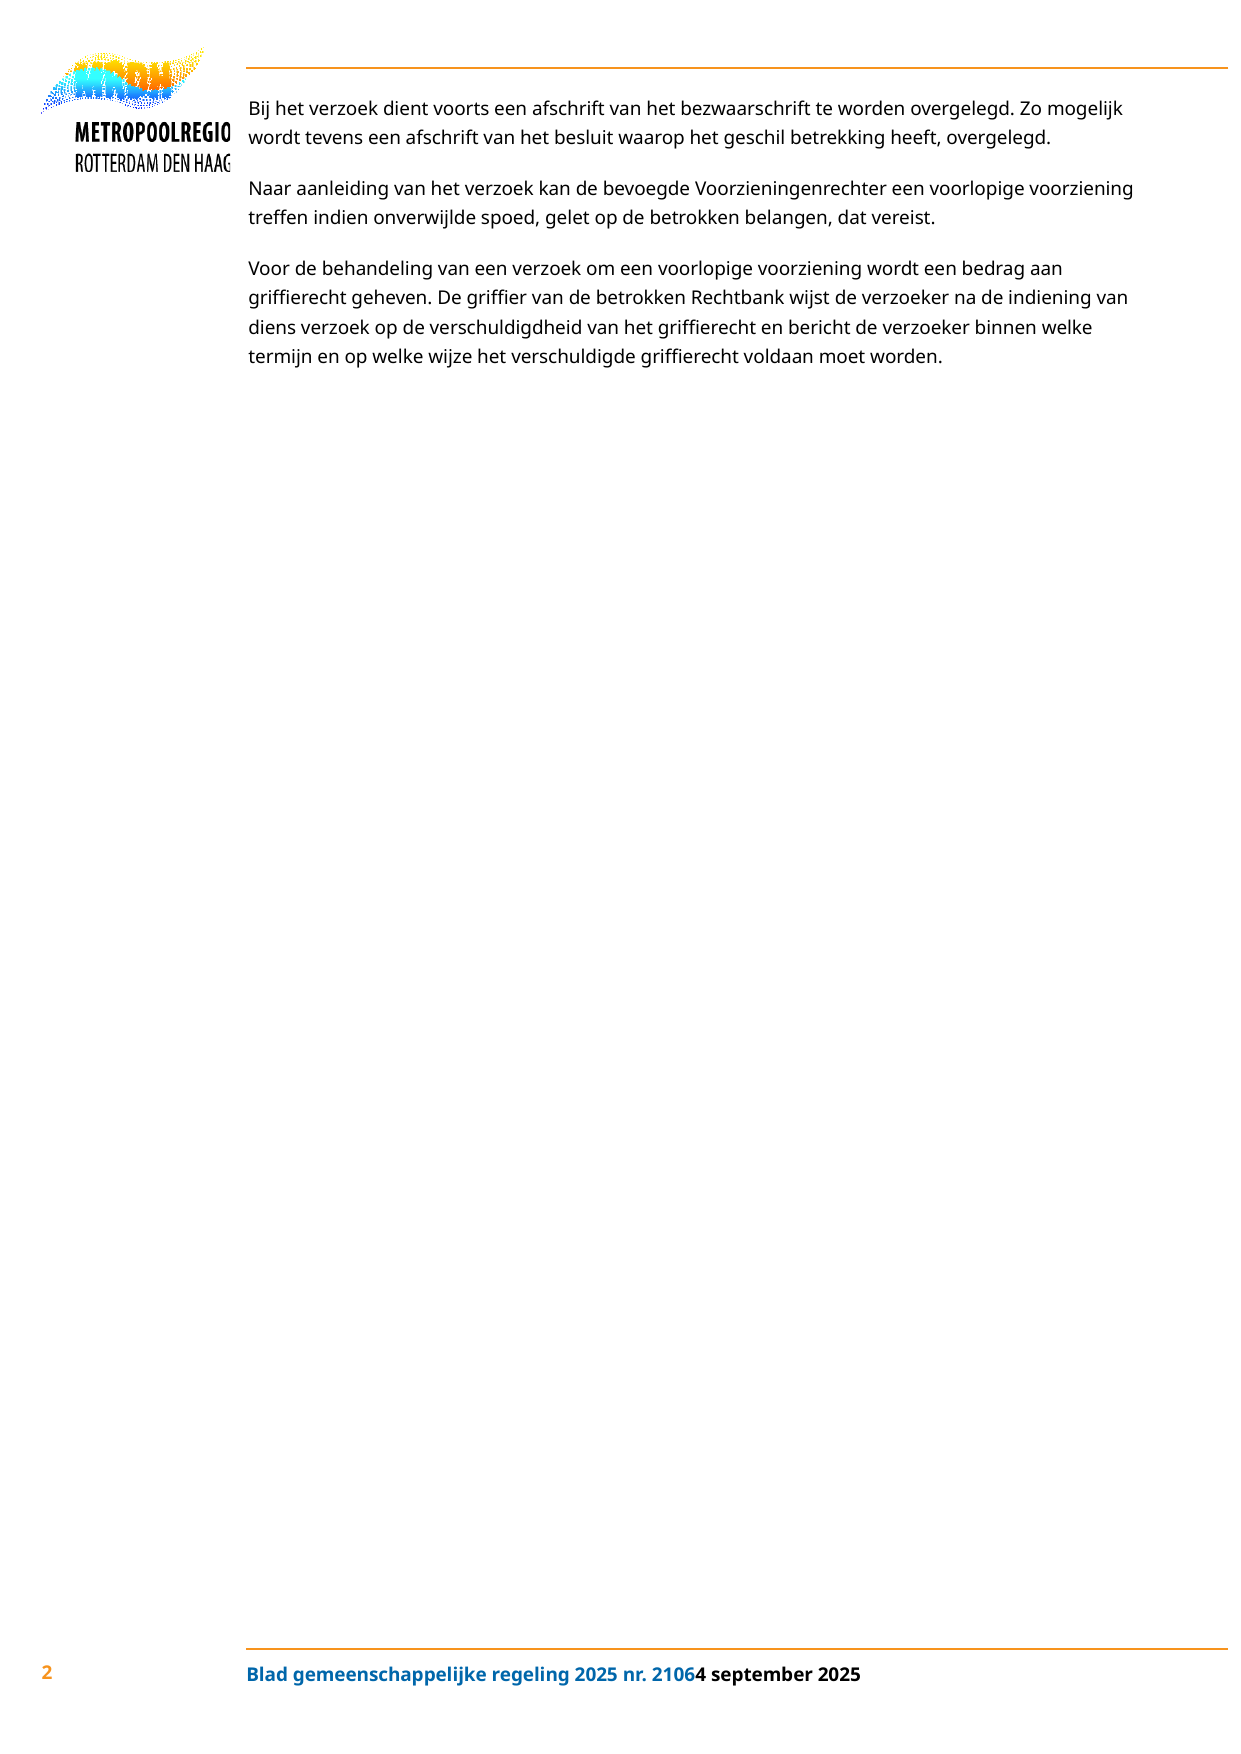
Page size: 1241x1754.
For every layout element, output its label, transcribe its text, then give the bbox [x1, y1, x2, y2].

picture [41, 47, 231, 172]
text Voor de behandeling van een verzoek om een voorlopige voorziening wordt een bedrag aan griffierecht geheven. De griffier van de betrokken Rechtbank wijst de verzoeker na de indiening van diens verzoek op de verschuldigdheid van het griffierecht en bericht de verzoeker binnen welke termijn en op welke wijze het verschuldigde griffierecht voldaan moet worden. [248, 255, 1152, 369]
text Naar aanleiding van het verzoek kan de bevoegde Voorzieningenrechter een voorlopige voorziening treffen indien onverwijlde spoed, gelet op de betrokken belangen, dat vereist. [248, 175, 1152, 230]
text Bij het verzoek dient voorts een afschrift van het bezwaarschrift te worden overgelegd. Zo mogelijk wordt tevens een afschrift van het besluit waarop het geschil betrekking heeft, overgelegd. [248, 95, 1152, 150]
